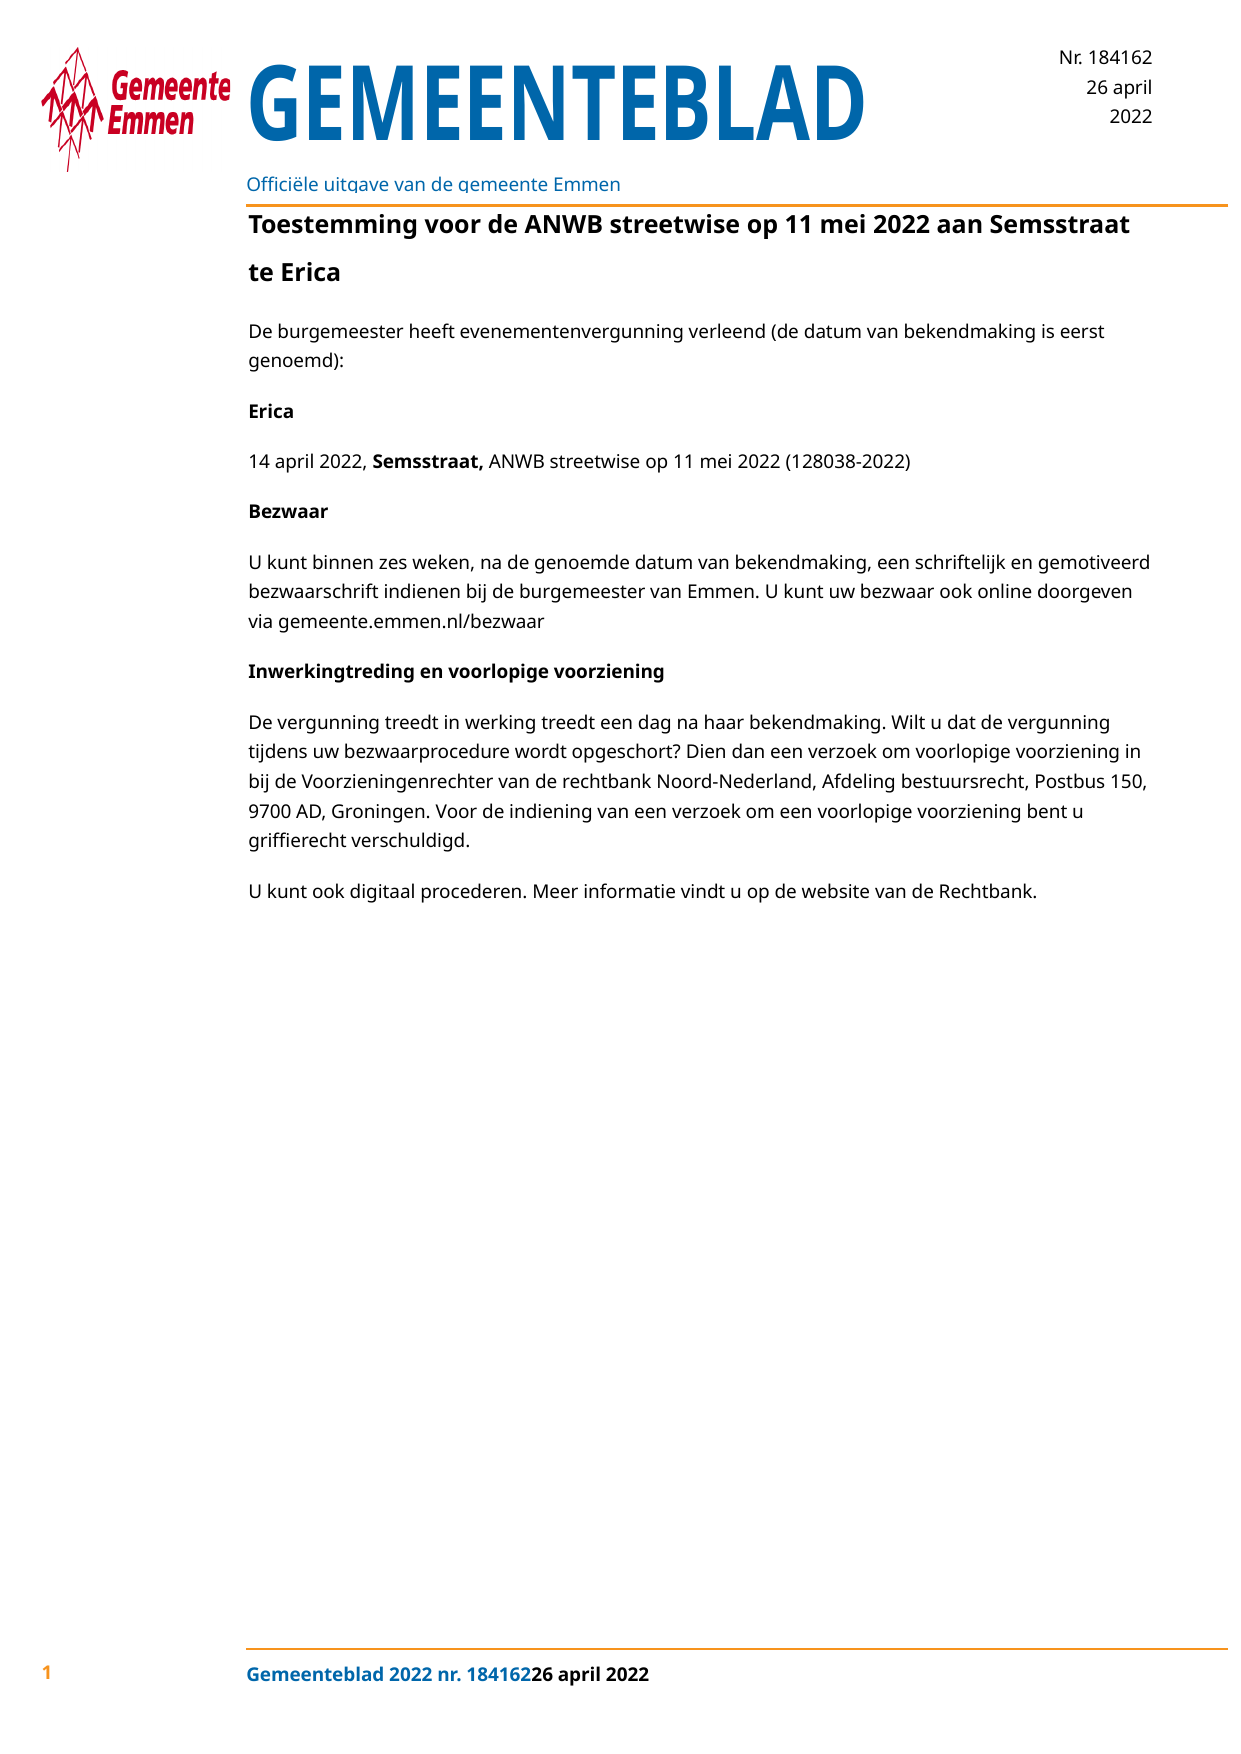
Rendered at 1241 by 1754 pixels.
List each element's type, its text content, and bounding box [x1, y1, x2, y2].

text U kunt ook digitaal procederen. Meer informatie vindt u op de website van de Rechtbank. [248, 878, 1152, 904]
text Erica [248, 398, 1152, 424]
text De vergunning treedt in werking treedt een dag na haar bekendmaking. Wilt u dat de vergunning tijdens uw bezwaarprocedure wordt opgeschort? Dien dan een verzoek om voorlopige voorziening in bij de Voorzieningenrechter van de rechtbank Noord-Nederland, Afdeling bestuursrecht, Postbus 150, 9700 AD, Groningen. Voor de indiening van een verzoek om een voorlopige voorziening bent u griffierecht verschuldigd. [248, 709, 1152, 853]
picture [41, 47, 231, 172]
text 14 april 2022, Semsstraat, ANWB streetwise op 11 mei 2022 (128038-2022) [248, 448, 1152, 474]
text Toestemming voor de ANWB streetwise op 11 mei 2022 aan Semsstraat te Erica [248, 207, 1152, 288]
text Inwerkingtreding en voorlopige voorziening [248, 659, 1152, 684]
text Bezwaar [248, 499, 1152, 524]
text De burgemeester heeft evenementenvergunning verleend (de datum van bekendmaking is eerst genoemd): [248, 318, 1152, 373]
text U kunt binnen zes weken, na de genoemde datum van bekendmaking, een schriftelijk en gemotiveerd bezwaarschrift indienen bij de burgemeester van Emmen. U kunt uw bezwaar ook online doorgeven via gemeente.emmen.nl/bezwaar [248, 549, 1152, 634]
